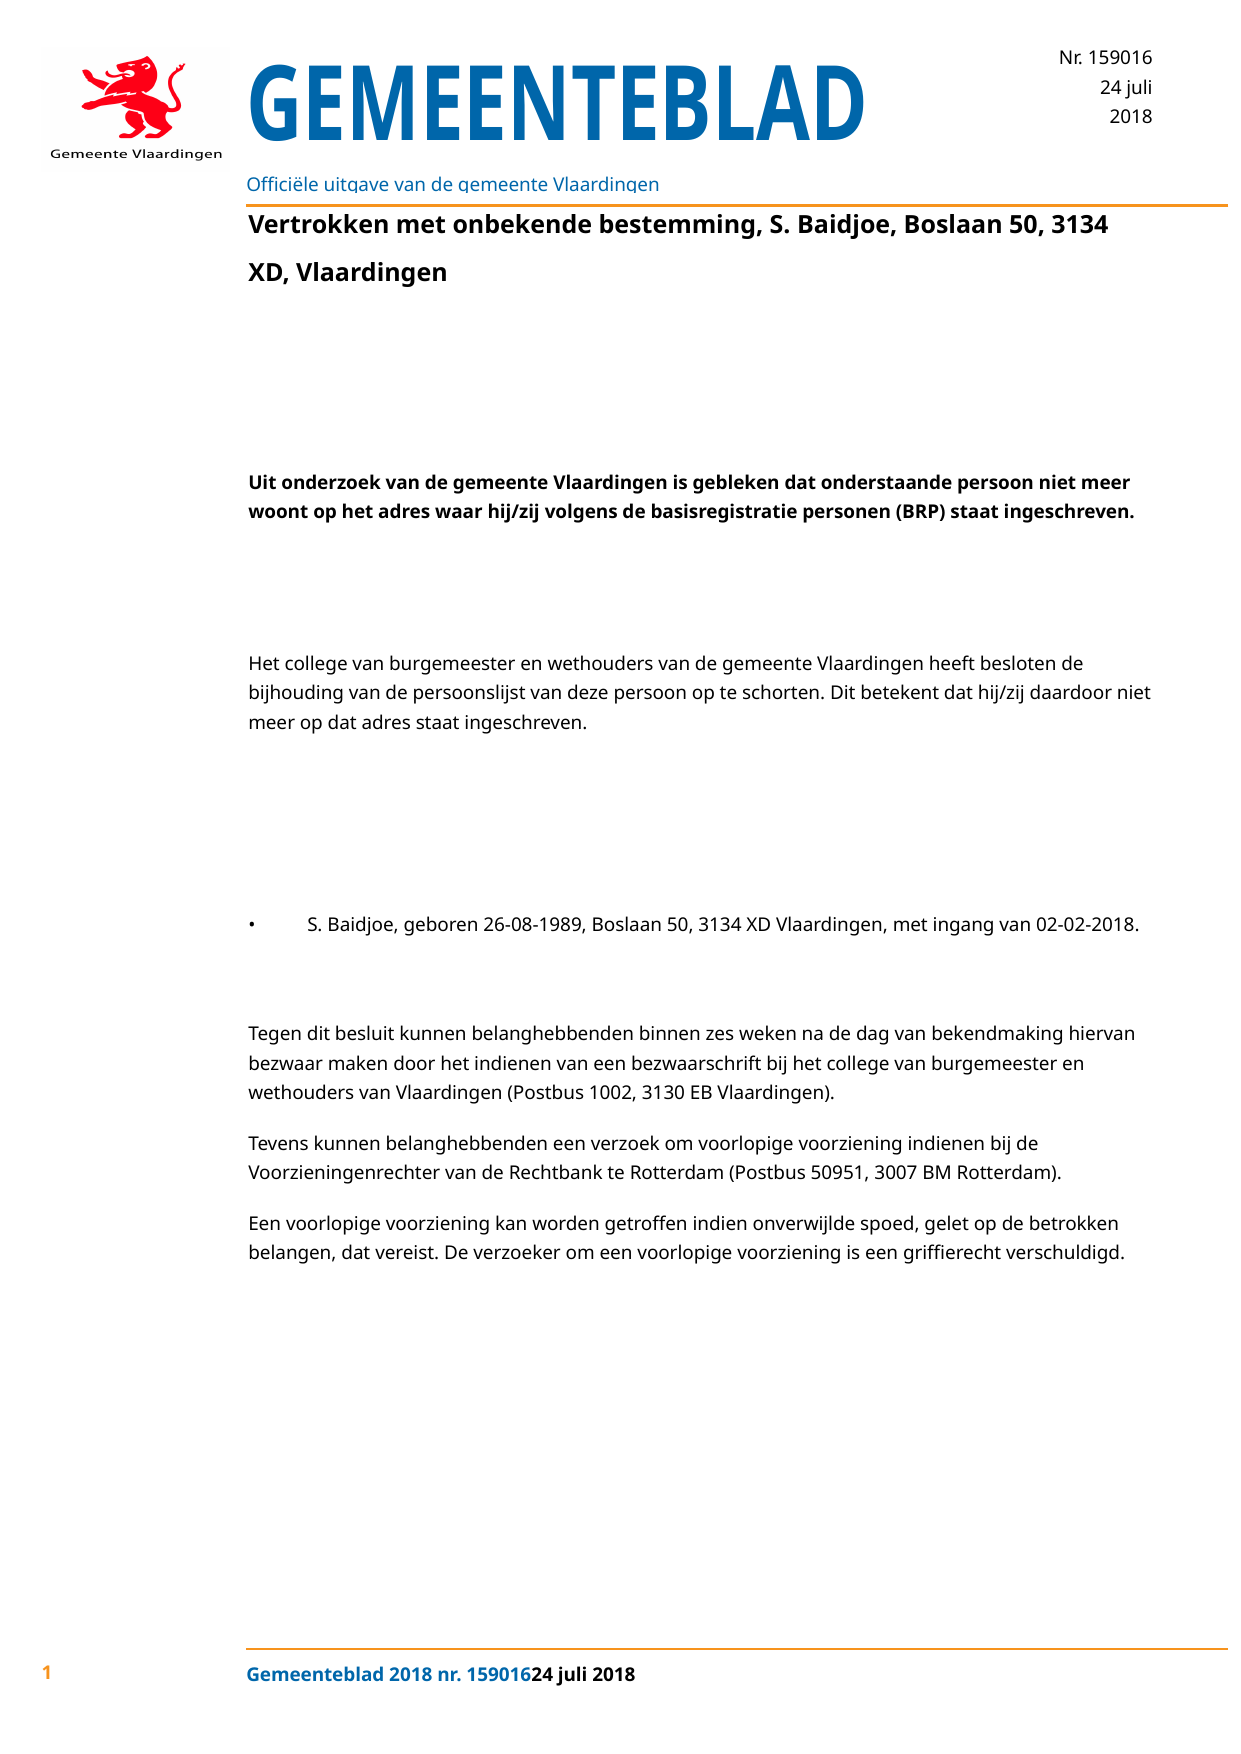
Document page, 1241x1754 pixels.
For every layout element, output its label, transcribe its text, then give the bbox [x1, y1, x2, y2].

picture [41, 47, 231, 172]
text Tevens kunnen belanghebbenden een verzoek om voorlopige voorziening indienen bij de Voorzieningenrechter van de Rechtbank te Rotterdam (Postbus 50951, 3007 BM Rotterdam). [248, 1130, 1152, 1185]
text Tegen dit besluit kunnen belanghebbenden binnen zes weken na de dag van bekendmaking hiervan bezwaar maken door het indienen van een bezwaarschrift bij het college van burgemeester en wethouders van Vlaardingen (Postbus 1002, 3130 EB Vlaardingen). [248, 1020, 1152, 1105]
text Uit onderzoek van de gemeente Vlaardingen is gebleken dat onderstaande persoon niet meer woont op het adres waar hij/zij volgens de basisregistratie personen (BRP) staat ingeschreven. [248, 469, 1152, 524]
list S. Baidjoe, geboren 26-08-1989, Boslaan 50, 3134 XD Vlaardingen, met ingang van 02-02-2018. [248, 911, 1152, 937]
text Het college van burgemeester en wethouders van de gemeente Vlaardingen heeft besloten de bijhouding van de persoonslijst van deze persoon op te schorten. Dit betekent dat hij/zij daardoor niet meer op dat adres staat ingeschreven. [248, 650, 1152, 735]
text Vertrokken met onbekende bestemming, S. Baidjoe, Boslaan 50, 3134 XD, Vlaardingen [248, 207, 1152, 288]
text Een voorlopige voorziening kan worden getroffen indien onverwijlde spoed, gelet op de betrokken belangen, dat vereist. De verzoeker om een voorlopige voorziening is een griffierecht verschuldigd. [248, 1210, 1152, 1265]
